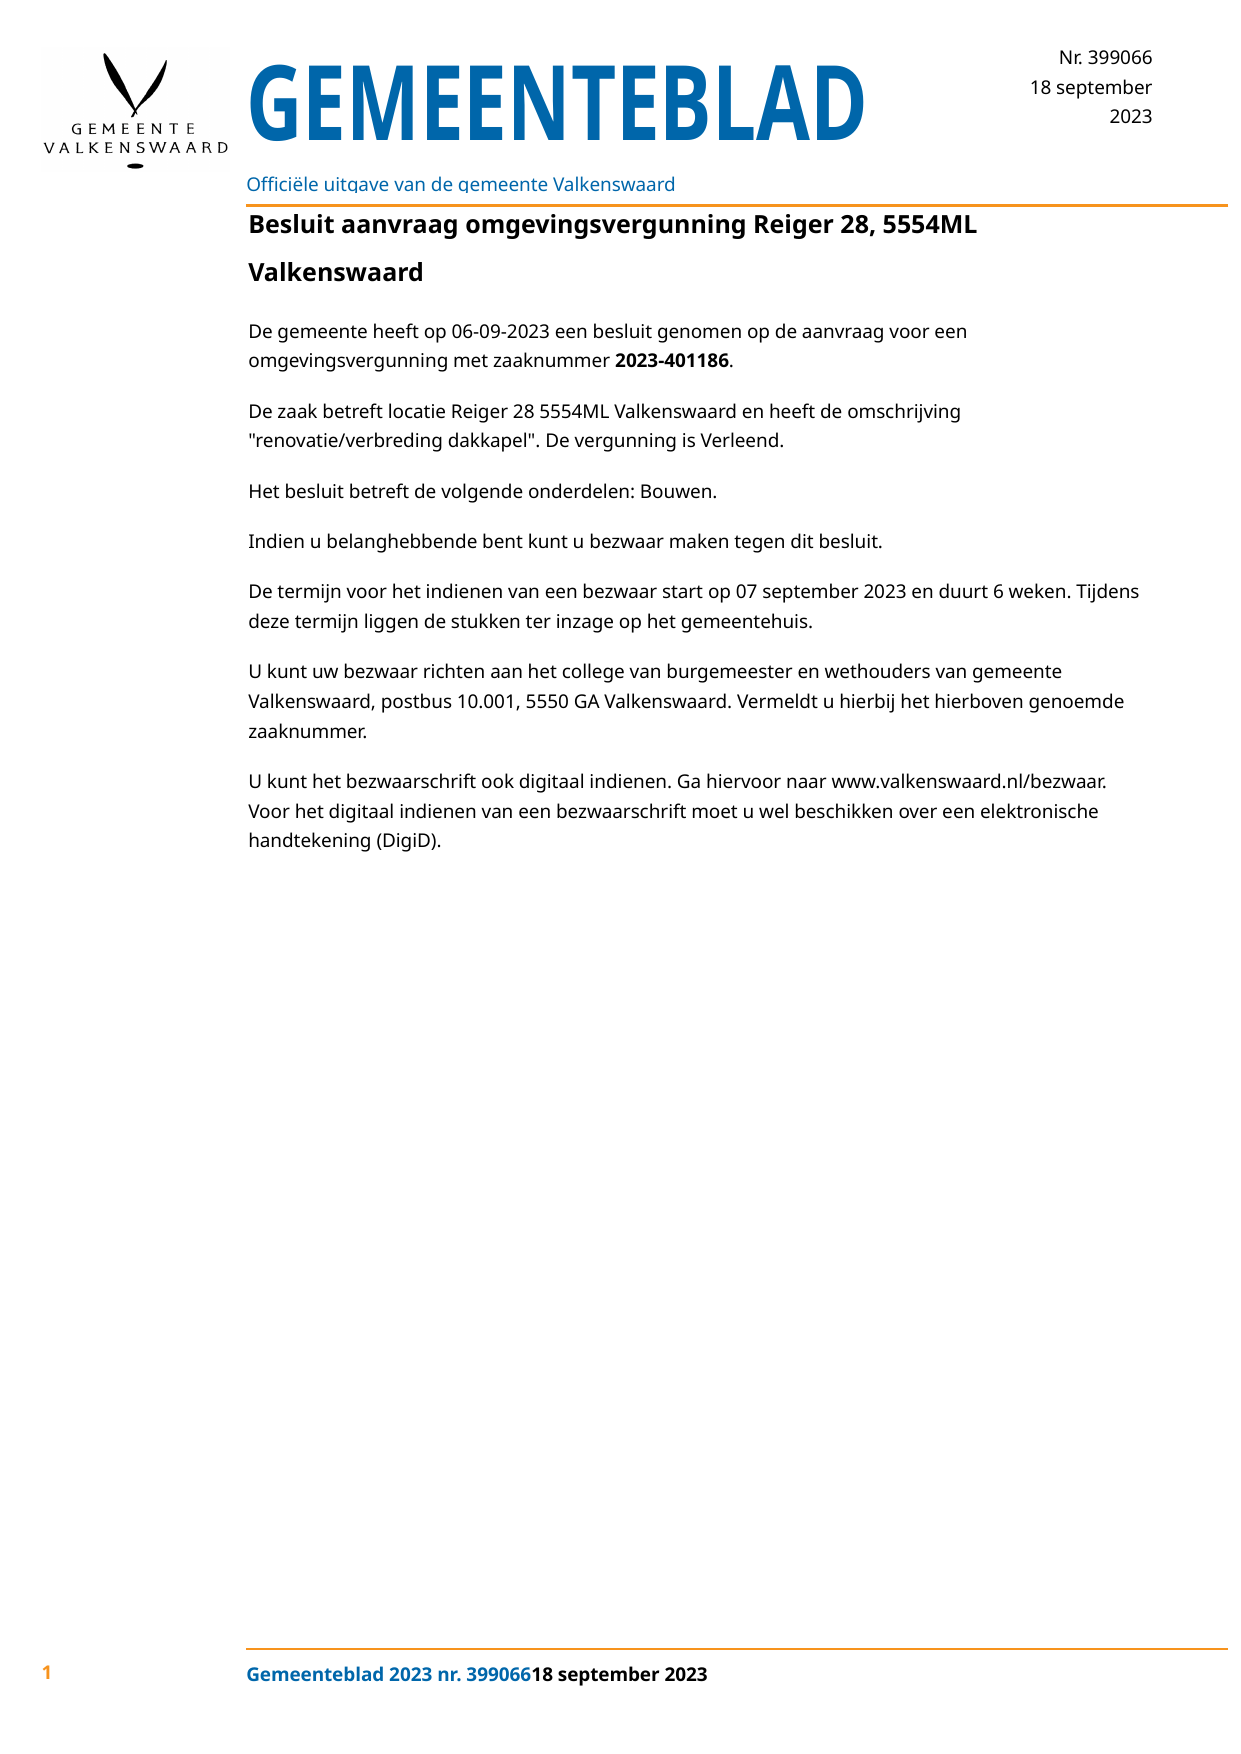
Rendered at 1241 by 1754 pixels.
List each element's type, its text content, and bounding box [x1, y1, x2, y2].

text De termijn voor het indienen van een bezwaar start op 07 september 2023 en duurt 6 weken. Tijdens deze termijn liggen de stukken ter inzage op het gemeentehuis. [248, 579, 1152, 634]
text Het besluit betreft de volgende onderdelen: Bouwen. [248, 478, 1152, 504]
text U kunt uw bezwaar richten aan het college van burgemeester en wethouders van gemeente Valkenswaard, postbus 10.001, 5550 GA Valkenswaard. Vermeldt u hierbij het hierboven genoemde zaaknummer. [248, 659, 1152, 744]
text De gemeente heeft op 06-09-2023 een besluit genomen op de aanvraag voor een omgevingsvergunning met zaaknummer 2023-401186. [248, 318, 1152, 373]
text Besluit aanvraag omgevingsvergunning Reiger 28, 5554ML Valkenswaard [248, 207, 1152, 288]
text De zaak betreft locatie Reiger 28 5554ML Valkenswaard en heeft de omschrijving "renovatie/verbreding dakkapel". De vergunning is Verleend. [248, 398, 1152, 453]
text Indien u belanghebbende bent kunt u bezwaar maken tegen dit besluit. [248, 528, 1152, 554]
picture [41, 47, 231, 172]
text U kunt het bezwaarschrift ook digitaal indienen. Ga hiervoor naar www.valkenswaard.nl/bezwaar. Voor het digitaal indienen van een bezwaarschrift moet u wel beschikken over een elektronische handtekening (DigiD). [248, 768, 1152, 853]
